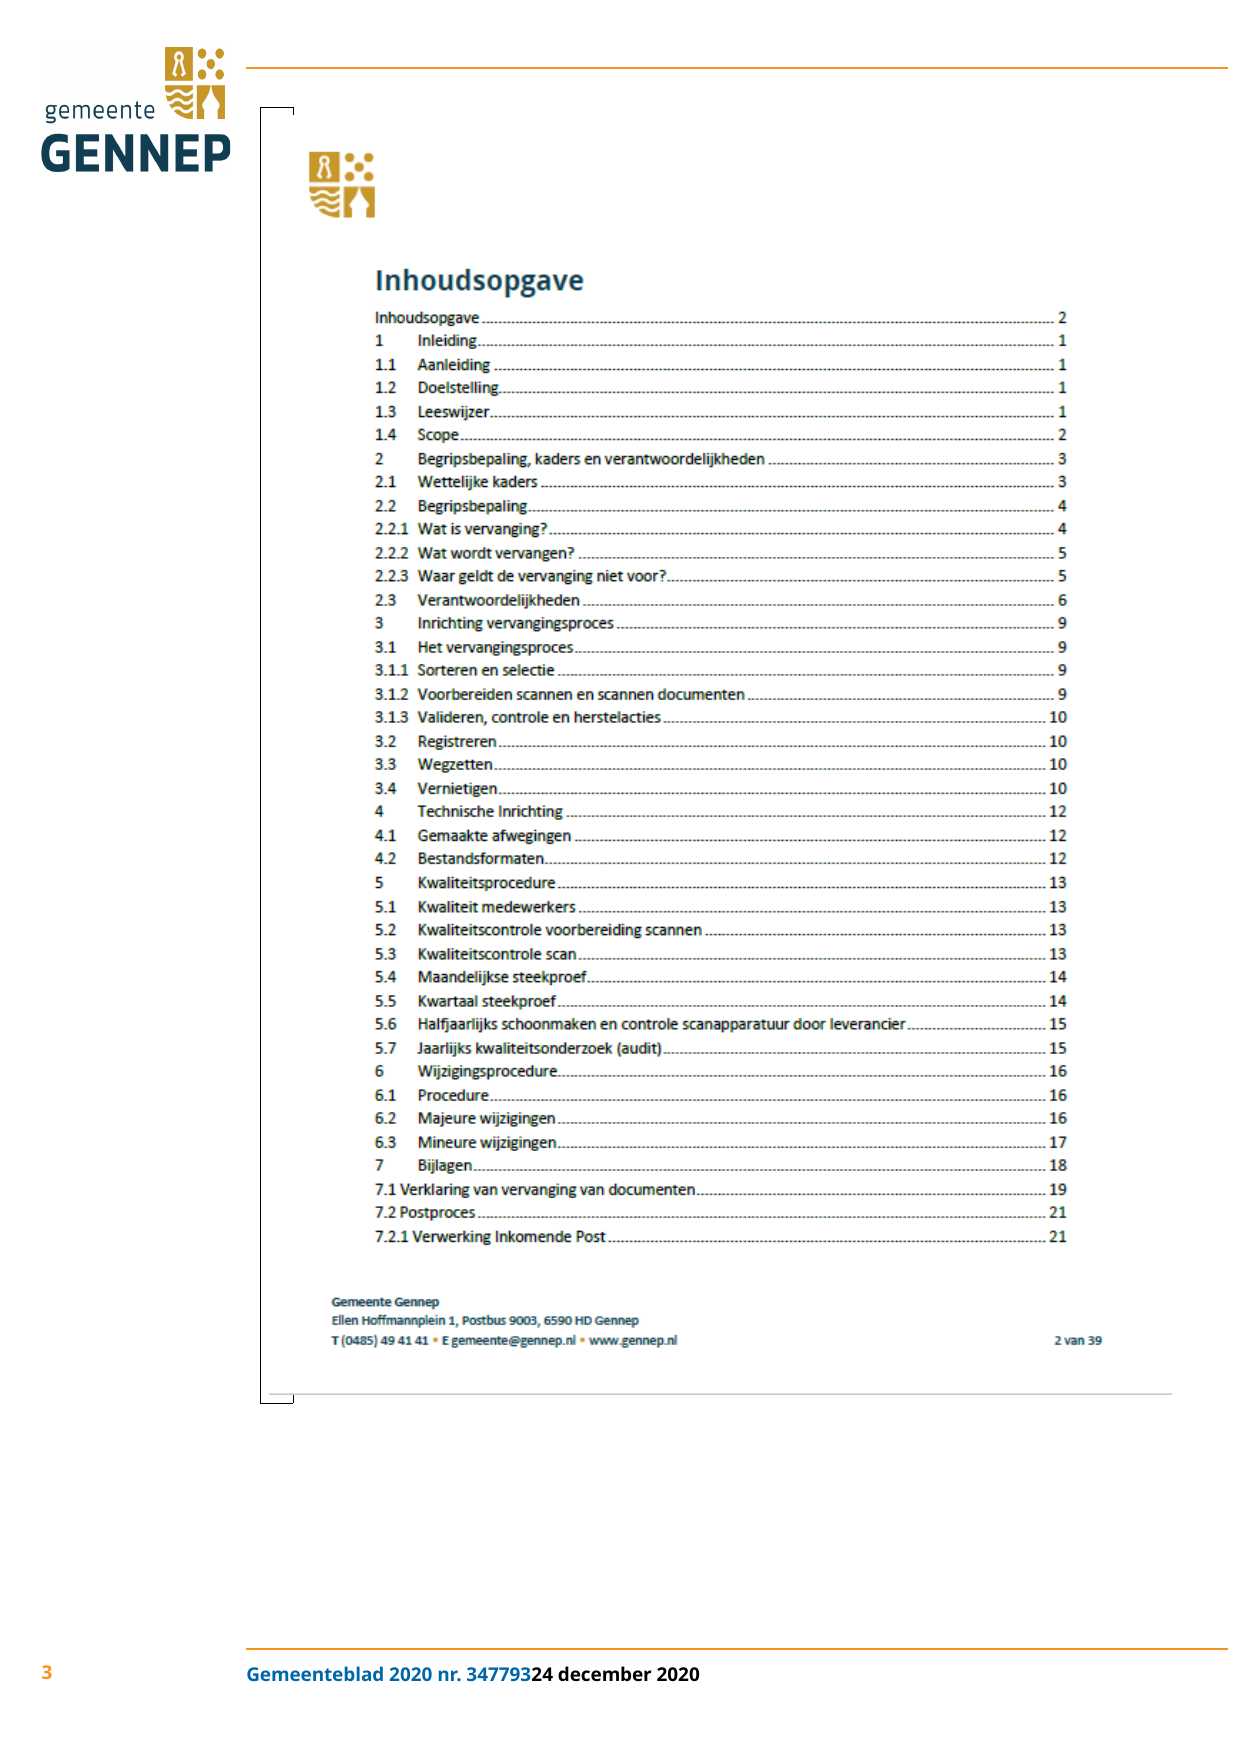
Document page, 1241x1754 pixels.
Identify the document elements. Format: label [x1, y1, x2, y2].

picture [268, 115, 1173, 1395]
picture [41, 47, 231, 172]
